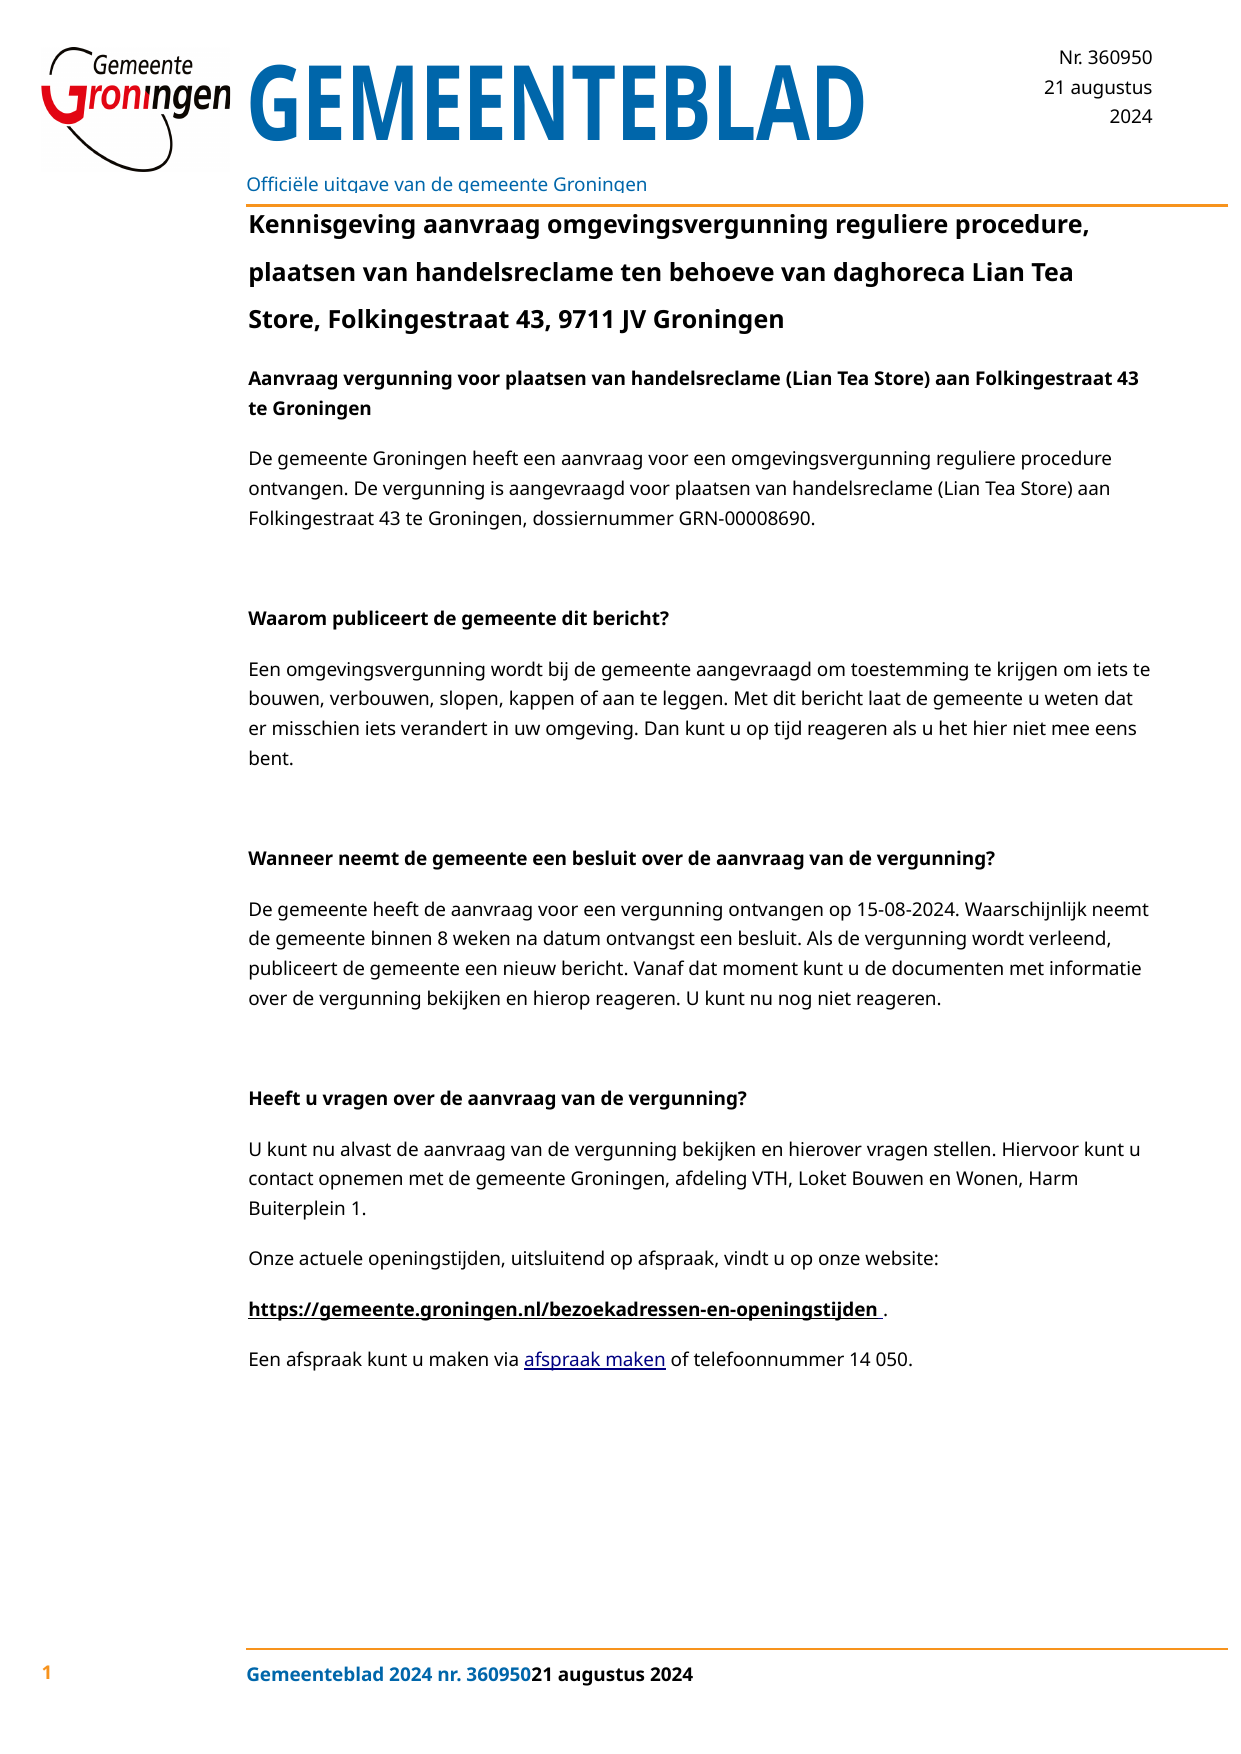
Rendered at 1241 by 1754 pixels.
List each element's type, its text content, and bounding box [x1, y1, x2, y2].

text De gemeente Groningen heeft een aanvraag voor een omgevingsvergunning reguliere procedure ontvangen. De vergunning is aangevraagd voor plaatsen van handelsreclame (Lian Tea Store) aan Folkingestraat 43 te Groningen, dossiernummer GRN-00008690. [248, 446, 1152, 530]
text Een afspraak kunt u maken via afspraak maken of telefoonnummer 14 050. [248, 1346, 1152, 1372]
text Waarom publiceert de gemeente dit bericht? [248, 606, 1152, 631]
picture [41, 47, 231, 172]
text Heeft u vragen over de aanvraag van de vergunning? [248, 1086, 1152, 1111]
text Kennisgeving aanvraag omgevingsvergunning reguliere procedure, plaatsen van handelsreclame ten behoeve van daghoreca Lian Tea Store, Folkingestraat 43, 9711 JV Groningen [248, 207, 1152, 336]
text https://gemeente.groningen.nl/bezoekadressen-en-openingstijden . [248, 1296, 1152, 1322]
text Onze actuele openingstijden, uitsluitend op afspraak, vindt u op onze website: [248, 1246, 1152, 1271]
text De gemeente heeft de aanvraag voor een vergunning ontvangen op 15-08-2024. Waarschijnlijk neemt de gemeente binnen 8 weken na datum ontvangst een besluit. Als de vergunning wordt verleend, publiceert de gemeente een nieuw bericht. Vanaf dat moment kunt u de documenten met informatie over de vergunning bekijken en hierop reageren. U kunt nu nog niet reageren. [248, 896, 1152, 1010]
text Aanvraag vergunning voor plaatsen van handelsreclame (Lian Tea Store) aan Folkingestraat 43 te Groningen [248, 366, 1152, 421]
text Wanneer neemt de gemeente een besluit over de aanvraag van de vergunning? [248, 846, 1152, 871]
text U kunt nu alvast de aanvraag van de vergunning bekijken en hierover vragen stellen. Hiervoor kunt u contact opnemen met de gemeente Groningen, afdeling VTH, Loket Bouwen en Wonen, Harm Buiterplein 1. [248, 1136, 1152, 1221]
text Een omgevingsvergunning wordt bij de gemeente aangevraagd om toestemming te krijgen om iets te bouwen, verbouwen, slopen, kappen of aan te leggen. Met dit bericht laat de gemeente u weten dat er misschien iets verandert in uw omgeving. Dan kunt u op tijd reageren als u het hier niet mee eens bent. [248, 656, 1152, 770]
